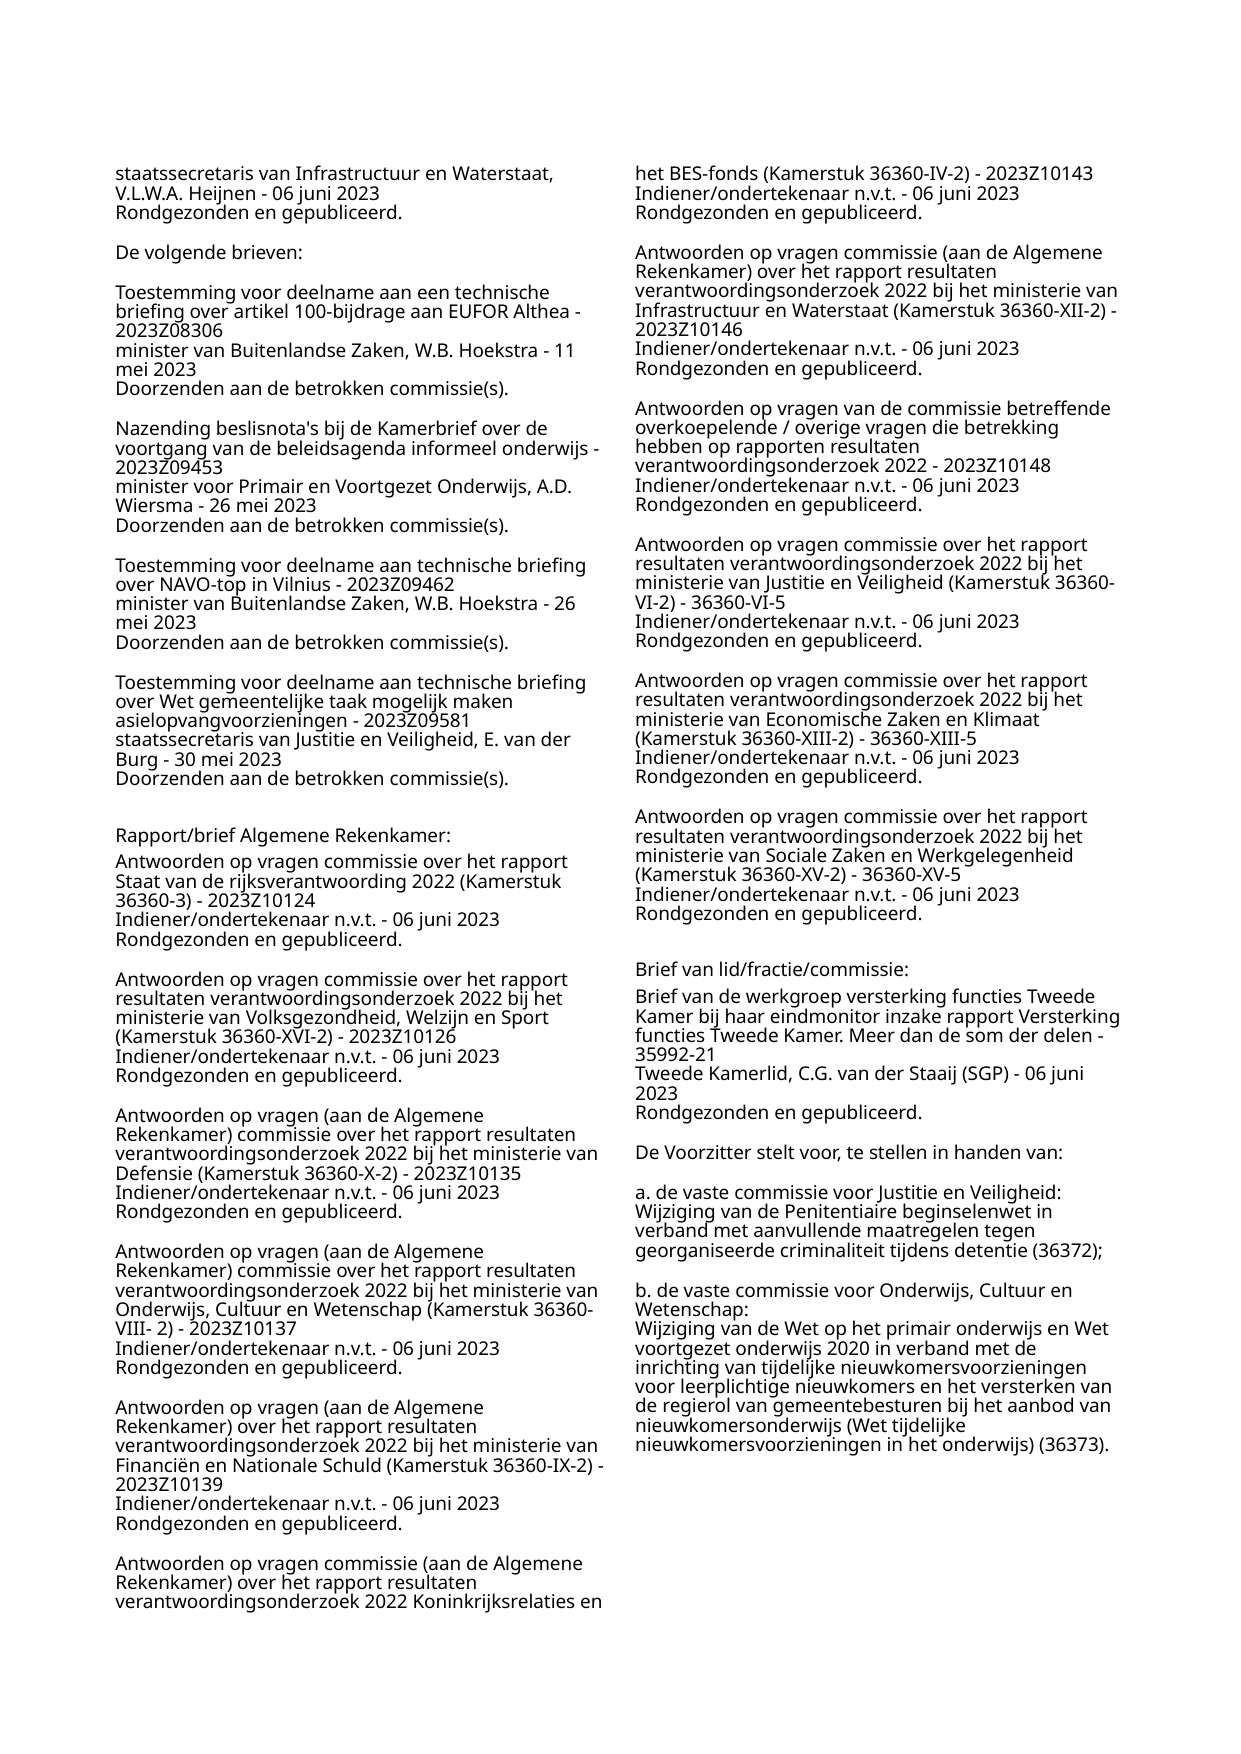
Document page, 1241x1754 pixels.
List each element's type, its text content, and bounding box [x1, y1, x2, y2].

text Indiener/ondertekenaar n.v.t. - 06 juni 2023 [635, 340, 1125, 359]
text Antwoorden op vragen (aan de Algemene Rekenkamer) commissie over het rapport resultaten verantwoordingsonderzoek 2022 bij het ministerie van Defensie (Kamerstuk 36360-X-2) - 2023Z10135 [115, 1107, 605, 1184]
text De Voorzitter stelt voor, te stellen in handen van: [635, 1144, 1125, 1163]
text Indiener/ondertekenaar n.v.t. - 06 juni 2023 [115, 911, 605, 931]
text Rondgezonden en gepubliceerd. [635, 768, 1125, 788]
text Antwoorden op vragen van de commissie betreffende overkoepelende / overige vragen die betrekking hebben op rapporten resultaten verantwoordingsonderzoek 2022 - 2023Z10148 [635, 399, 1125, 477]
text Indiener/ondertekenaar n.v.t. - 06 juni 2023 [115, 1048, 605, 1067]
text Rondgezonden en gepubliceerd. [635, 204, 1125, 223]
text Rondgezonden en gepubliceerd. [115, 1359, 605, 1378]
text Rondgezonden en gepubliceerd. [115, 1067, 605, 1086]
text Antwoorden op vragen commissie (aan de Algemene Rekenkamer) over het rapport resultaten verantwoordingsonderzoek 2022 bij het ministerie van Infrastructuur en Waterstaat (Kamerstuk 36360-XII-2) - 2023Z10146 [635, 244, 1125, 340]
text Tweede Kamerlid, C.G. van der Staaij (SGP) - 06 juni 2023 [635, 1065, 1125, 1104]
text Wijziging van de Wet op het primair onderwijs en Wet voortgezet onderwijs 2020 in verband met de inrichting van tijdelijke nieuwkomersvoorzieningen voor leerplichtige nieuwkomers en het versterken van de regierol van gemeentebesturen bij het aanbod van nieuwkomersonderwijs (Wet tijdelijke nieuwkomersvoorzieningen in het onderwijs) (36373). [635, 1320, 1125, 1455]
text Antwoorden op vragen (aan de Algemene Rekenkamer) commissie over het rapport resultaten verantwoordingsonderzoek 2022 bij het ministerie van Onderwijs, Cultuur en Wetenschap (Kamerstuk 36360-VIII- 2) - 2023Z10137 [115, 1243, 605, 1339]
text Rondgezonden en gepubliceerd. [115, 1514, 605, 1534]
text Indiener/ondertekenaar n.v.t. - 06 juni 2023 [635, 749, 1125, 768]
text Rondgezonden en gepubliceerd. [635, 359, 1125, 379]
text Indiener/ondertekenaar n.v.t. - 06 juni 2023 [115, 1184, 605, 1203]
text Rondgezonden en gepubliceerd. [115, 931, 605, 950]
text Rondgezonden en gepubliceerd. [635, 1104, 1125, 1123]
text Brief van lid/fractie/commissie: [635, 957, 1125, 982]
text staatssecretaris van Infrastructuur en Waterstaat, V.L.W.A. Heijnen - 06 juni 2023 [115, 165, 605, 204]
text Rondgezonden en gepubliceerd. [635, 905, 1125, 924]
text Antwoorden op vragen commissie (aan de Algemene Rekenkamer) over het rapport resultaten verantwoordingsonderzoek 2022 Koninkrijksrelaties en [115, 1554, 605, 1612]
text Indiener/ondertekenaar n.v.t. - 06 juni 2023 [635, 477, 1125, 496]
text Toestemming voor deelname aan technische briefing over Wet gemeentelijke taak mogelijk maken asielopvangvoorzieningen - 2023Z09581 [115, 674, 605, 731]
text minister van Buitenlandse Zaken, W.B. Hoekstra - 26 mei 2023 [115, 595, 605, 634]
text Antwoorden op vragen commissie over het rapport Staat van de rijksverantwoording 2022 (Kamerstuk 36360-3) - 2023Z10124 [115, 853, 605, 911]
text Rapport/brief Algemene Rekenkamer: [115, 822, 605, 847]
text Antwoorden op vragen commissie over het rapport resultaten verantwoordingsonderzoek 2022 bij het ministerie van Justitie en Veiligheid (Kamerstuk 36360-VI-2) - 36360-VI-5 [635, 536, 1125, 613]
text Toestemming voor deelname aan een technische briefing over artikel 100-bijdrage aan EUFOR Althea - 2023Z08306 [115, 284, 605, 342]
text Indiener/ondertekenaar n.v.t. - 06 juni 2023 [635, 613, 1125, 632]
text staatssecretaris van Justitie en Veiligheid, E. van der Burg - 30 mei 2023 [115, 731, 605, 770]
text minister van Buitenlandse Zaken, W.B. Hoekstra - 11 mei 2023 [115, 342, 605, 380]
text Antwoorden op vragen commissie over het rapport resultaten verantwoordingsonderzoek 2022 bij het ministerie van Economische Zaken en Klimaat (Kamerstuk 36360-XIII-2) - 36360-XIII-5 [635, 672, 1125, 749]
text minister voor Primair en Voortgezet Onderwijs, A.D. Wiersma - 26 mei 2023 [115, 478, 605, 517]
text Doorzenden aan de betrokken commissie(s). [115, 634, 605, 653]
text Rondgezonden en gepubliceerd. [115, 1203, 605, 1222]
text Wijziging van de Penitentiaire beginselenwet in verband met aanvullende maatregelen tegen georganiseerde criminaliteit tijdens detentie (36372); [635, 1203, 1125, 1261]
text Brief van de werkgroep versterking functies Tweede Kamer bij haar eindmonitor inzake rapport Versterking functies Tweede Kamer. Meer dan de som der delen - 35992-21 [635, 988, 1125, 1065]
text Doorzenden aan de betrokken commissie(s). [115, 380, 605, 399]
text Rondgezonden en gepubliceerd. [635, 632, 1125, 651]
text Indiener/ondertekenaar n.v.t. - 06 juni 2023 [115, 1495, 605, 1514]
text Antwoorden op vragen (aan de Algemene Rekenkamer) over het rapport resultaten verantwoordingsonderzoek 2022 bij het ministerie van Financiën en Nationale Schuld (Kamerstuk 36360-IX-2) - 2023Z10139 [115, 1399, 605, 1495]
text Antwoorden op vragen commissie over het rapport resultaten verantwoordingsonderzoek 2022 bij het ministerie van Sociale Zaken en Werkgelegenheid (Kamerstuk 36360-XV-2) - 36360-XV-5 [635, 808, 1125, 886]
text het BES-fonds (Kamerstuk 36360-IV-2) - 2023Z10143 [635, 165, 1125, 184]
text Rondgezonden en gepubliceerd. [115, 204, 605, 223]
text a. de vaste commissie voor Justitie en Veiligheid: [635, 1184, 1125, 1203]
text De volgende brieven: [115, 244, 605, 263]
text Nazending beslisnota's bij de Kamerbrief over de voortgang van de beleidsagenda informeel onderwijs - 2023Z09453 [115, 420, 605, 478]
text Doorzenden aan de betrokken commissie(s). [115, 517, 605, 536]
text Antwoorden op vragen commissie over het rapport resultaten verantwoordingsonderzoek 2022 bij het ministerie van Volksgezondheid, Welzijn en Sport (Kamerstuk 36360-XVI-2) - 2023Z10126 [115, 971, 605, 1048]
text Doorzenden aan de betrokken commissie(s). [115, 770, 605, 789]
text Indiener/ondertekenaar n.v.t. - 06 juni 2023 [115, 1339, 605, 1359]
text b. de vaste commissie voor Onderwijs, Cultuur en Wetenschap: [635, 1282, 1125, 1320]
text Toestemming voor deelname aan technische briefing over NAVO-top in Vilnius - 2023Z09462 [115, 557, 605, 595]
text Indiener/ondertekenaar n.v.t. - 06 juni 2023 [635, 886, 1125, 905]
text Rondgezonden en gepubliceerd. [635, 496, 1125, 515]
text Indiener/ondertekenaar n.v.t. - 06 juni 2023 [635, 184, 1125, 204]
